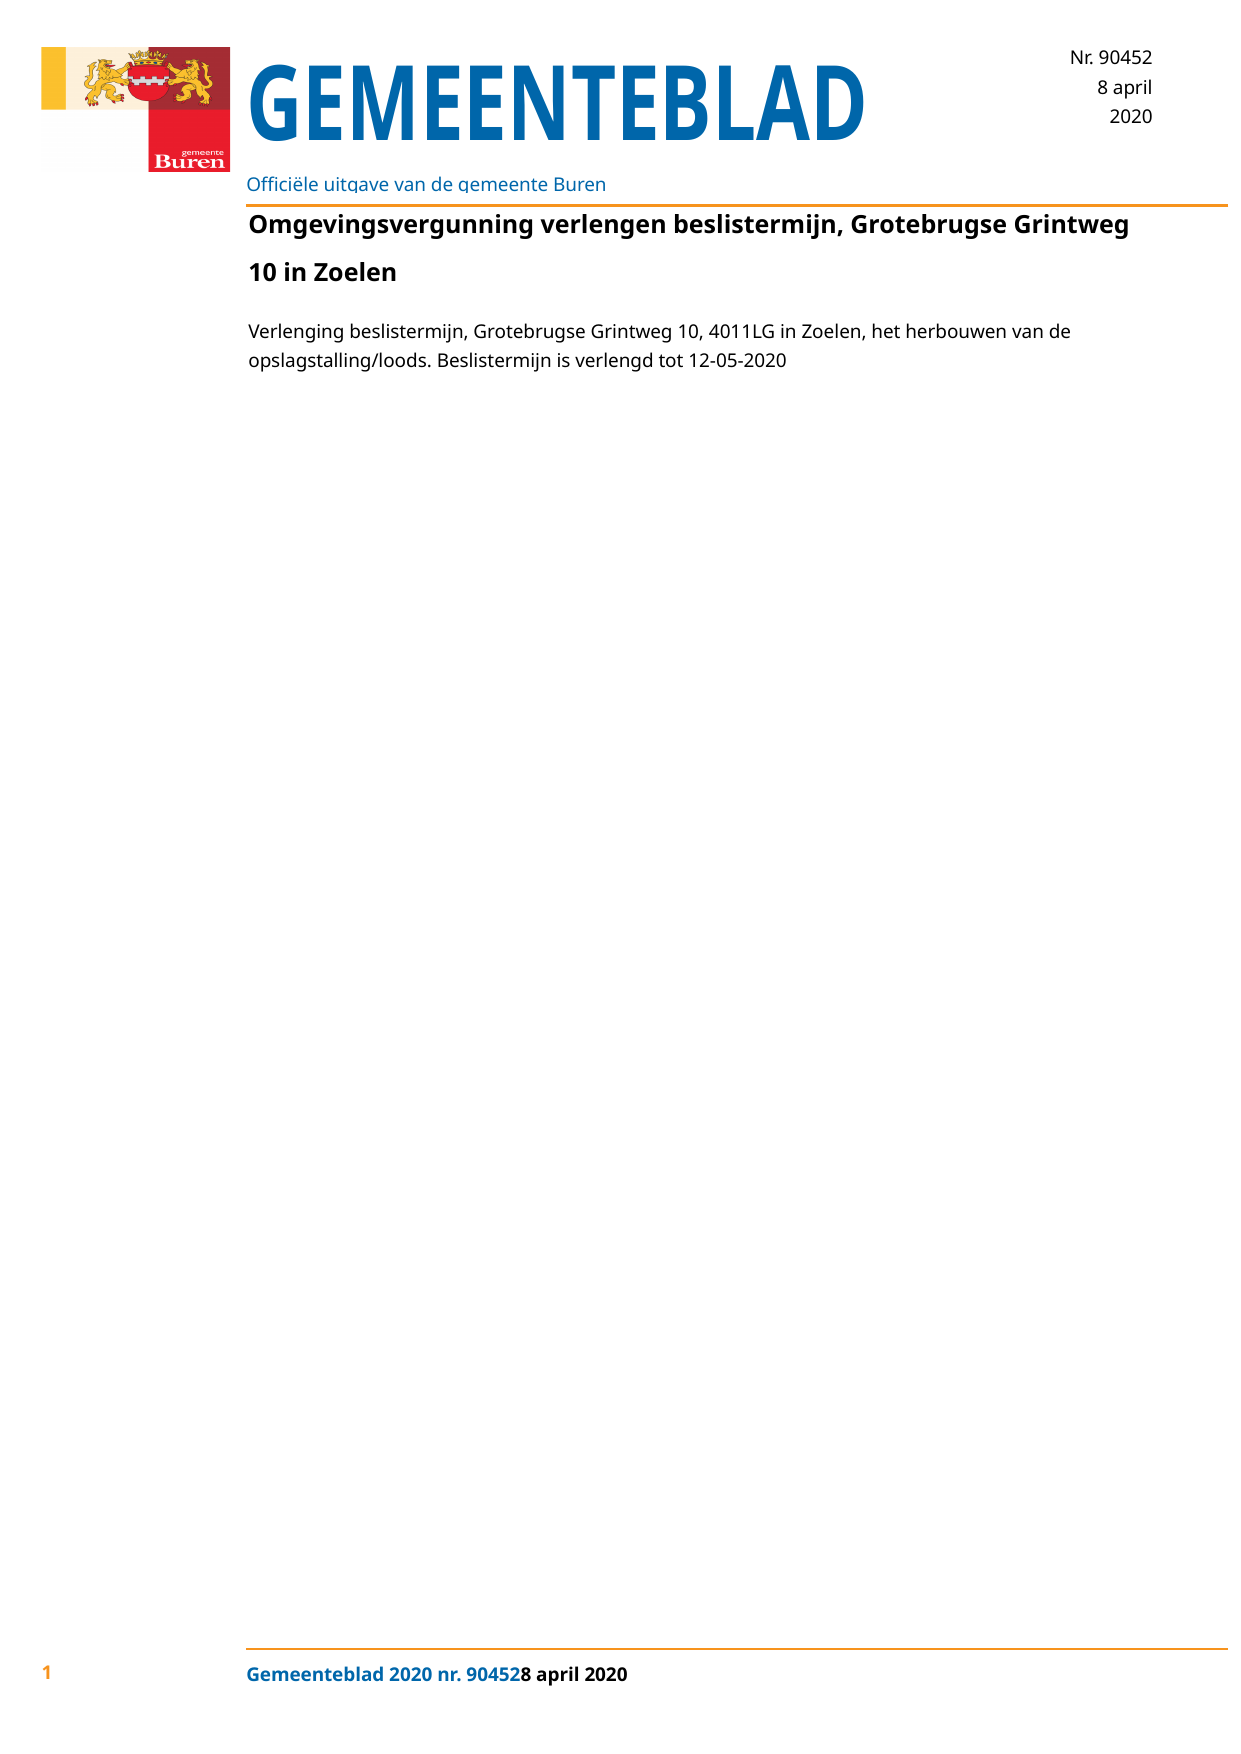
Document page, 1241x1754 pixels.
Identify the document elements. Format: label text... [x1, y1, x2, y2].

picture [41, 47, 231, 172]
text Omgevingsvergunning verlengen beslistermijn, Grotebrugse Grintweg 10 in Zoelen [248, 207, 1152, 288]
text Verlenging beslistermijn, Grotebrugse Grintweg 10, 4011LG in Zoelen, het herbouwen van de opslagstalling/loods. Beslistermijn is verlengd tot 12-05-2020 [248, 318, 1152, 373]
